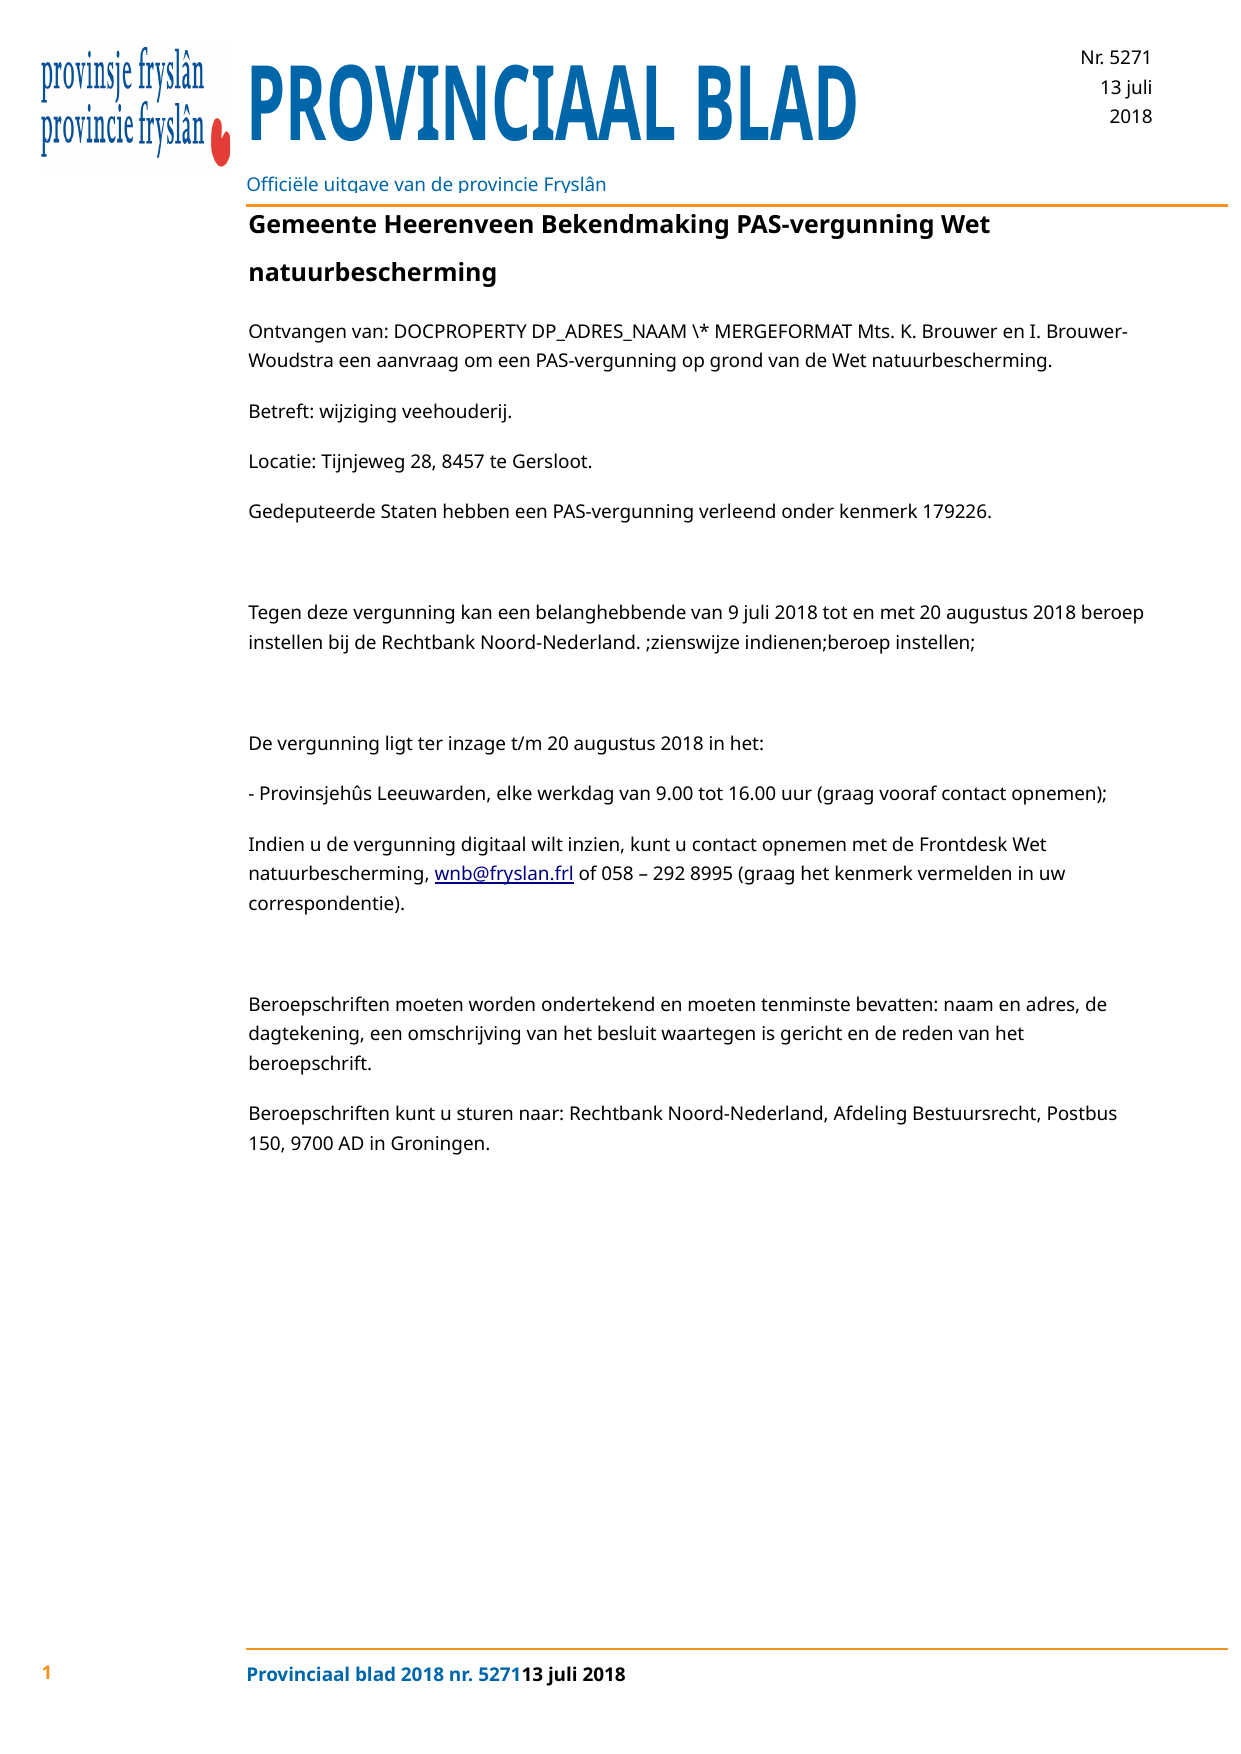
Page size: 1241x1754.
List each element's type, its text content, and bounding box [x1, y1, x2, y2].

text Tegen deze vergunning kan een belanghebbende van 9 juli 2018 tot en met 20 augustus 2018 beroep instellen bij de Rechtbank Noord-Nederland. ;zienswijze indienen;beroep instellen; [248, 599, 1152, 655]
text Beroepschriften kunt u sturen naar: Rechtbank Noord-Nederland, Afdeling Bestuursrecht, Postbus 150, 9700 AD in Groningen. [248, 1100, 1152, 1156]
text - Provinsjehûs Leeuwarden, elke werkdag van 9.00 tot 16.00 uur (graag vooraf contact opnemen); [248, 780, 1152, 806]
text Gemeente Heerenveen Bekendmaking PAS-vergunning Wet natuurbescherming [248, 207, 1152, 288]
text Betreft: wijziging veehouderij. [248, 398, 1152, 424]
text Beroepschriften moeten worden ondertekend en moeten tenminste bevatten: naam en adres, de dagtekening, een omschrijving van het besluit waartegen is gericht en de reden van het beroepschrift. [248, 991, 1152, 1076]
text De vergunning ligt ter inzage t/m 20 augustus 2018 in het: [248, 730, 1152, 756]
picture [41, 47, 231, 172]
text Locatie: Tijnjeweg 28, 8457 te Gersloot. [248, 448, 1152, 474]
text Indien u de vergunning digitaal wilt inzien, kunt u contact opnemen met de Frontdesk Wet natuurbescherming, wnb@fryslan.frl of 058 – 292 8995 (graag het kenmerk vermelden in uw correspondentie). [248, 831, 1152, 916]
text Ontvangen van: DOCPROPERTY DP_ADRES_NAAM \* MERGEFORMAT Mts. K. Brouwer en I. Brouwer-Woudstra een aanvraag om een PAS-vergunning op grond van de Wet natuurbescherming. [248, 318, 1152, 373]
text Gedeputeerde Staten hebben een PAS-vergunning verleend onder kenmerk 179226. [248, 499, 1152, 524]
